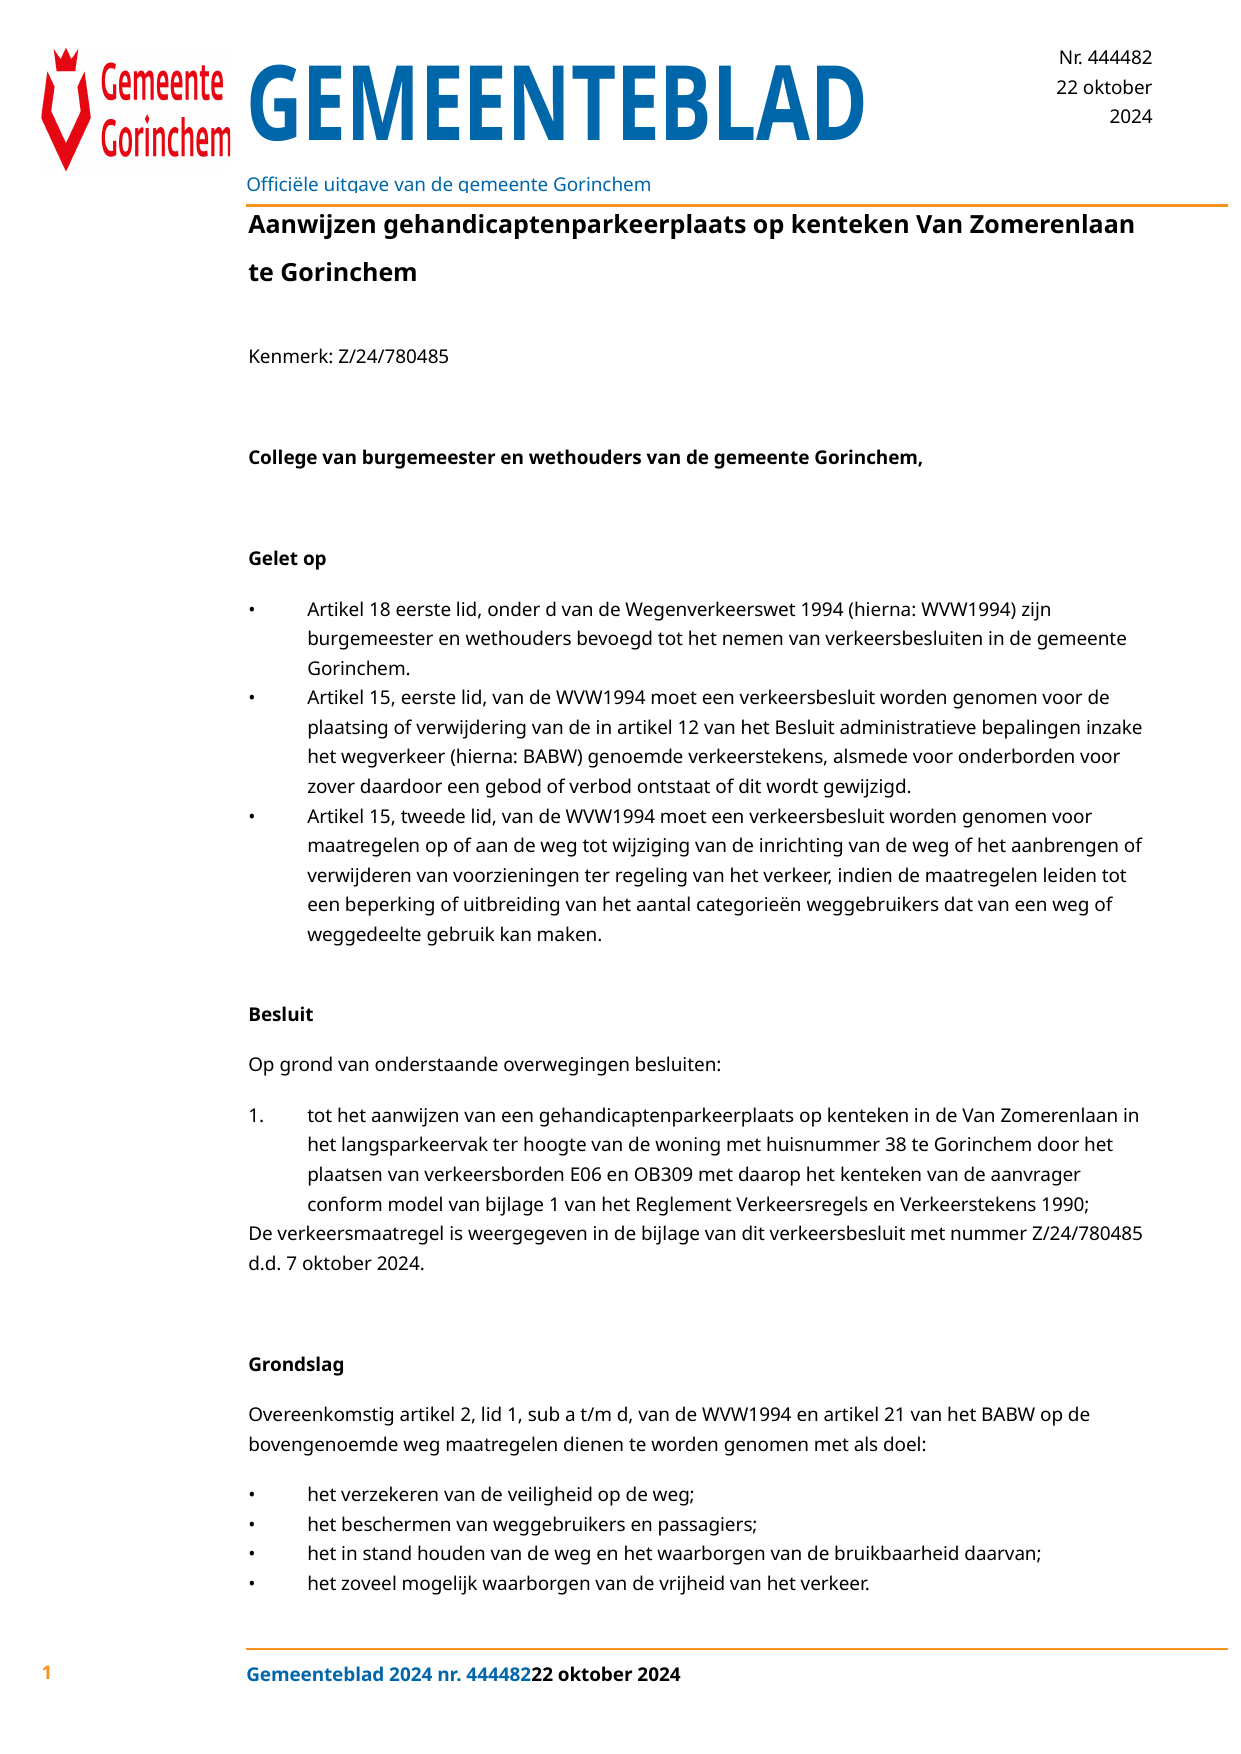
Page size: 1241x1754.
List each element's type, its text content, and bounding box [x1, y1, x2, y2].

list Artikel 15, eerste lid, van de WVW1994 moet een verkeersbesluit worden genomen voor de plaatsing of verwijdering van de in artikel 12 van het Besluit administratieve bepalingen inzake het wegverkeer (hierna: BABW) genoemde verkeerstekens, alsmede voor onderborden voor zover daardoor een gebod of verbod ontstaat of dit wordt gewijzigd. [248, 684, 1152, 799]
list het verzekeren van de veiligheid op de weg; [248, 1481, 1152, 1507]
list tot het aanwijzen van een gehandicaptenparkeerplaats op kenteken in de Van Zomerenlaan in het langsparkeervak ter hoogte van de woning met huisnummer 38 te Gorinchem door het plaatsen van verkeersborden E06 en OB309 met daarop het kenteken van de aanvrager conform model van bijlage 1 van het Reglement Verkeersregels en Verkeerstekens 1990; [248, 1102, 1152, 1216]
text De verkeersmaatregel is weergegeven in de bijlage van dit verkeersbesluit met nummer Z/24/780485 d.d. 7 oktober 2024. [248, 1220, 1152, 1276]
text Besluit [248, 1001, 1152, 1027]
list Artikel 15, tweede lid, van de WVW1994 moet een verkeersbesluit worden genomen voor maatregelen op of aan de weg tot wijziging van de inrichting van de weg of het aanbrengen of verwijderen van voorzieningen ter regeling van het verkeer, indien de maatregelen leiden tot een beperking of uitbreiding van het aantal categorieën weggebruikers dat van een weg of weggedeelte gebruik kan maken. [248, 803, 1152, 947]
text Kenmerk: Z/24/780485 [248, 344, 1152, 369]
text Grondslag [248, 1351, 1152, 1376]
list het zoveel mogelijk waarborgen van de vrijheid van het verkeer. [248, 1570, 1152, 1596]
text Op grond van onderstaande overwegingen besluiten: [248, 1052, 1152, 1077]
text College van burgemeester en wethouders van de gemeente Gorinchem, [248, 444, 1152, 470]
text Gelet op [248, 545, 1152, 571]
list Artikel 18 eerste lid, onder d van de Wegenverkeerswet 1994 (hierna: WVW1994) zijn burgemeester en wethouders bevoegd tot het nemen van verkeersbesluiten in de gemeente Gorinchem. [248, 596, 1152, 681]
text Overeenkomstig artikel 2, lid 1, sub a t/m d, van de WVW1994 en artikel 21 van het BABW op de bovengenoemde weg maatregelen dienen te worden genomen met als doel: [248, 1401, 1152, 1456]
picture [41, 47, 231, 172]
text Aanwijzen gehandicaptenparkeerplaats op kenteken Van Zomerenlaan te Gorinchem [248, 207, 1152, 288]
list het in stand houden van de weg en het waarborgen van de bruikbaarheid daarvan; [248, 1540, 1152, 1566]
list het beschermen van weggebruikers en passagiers; [248, 1511, 1152, 1536]
